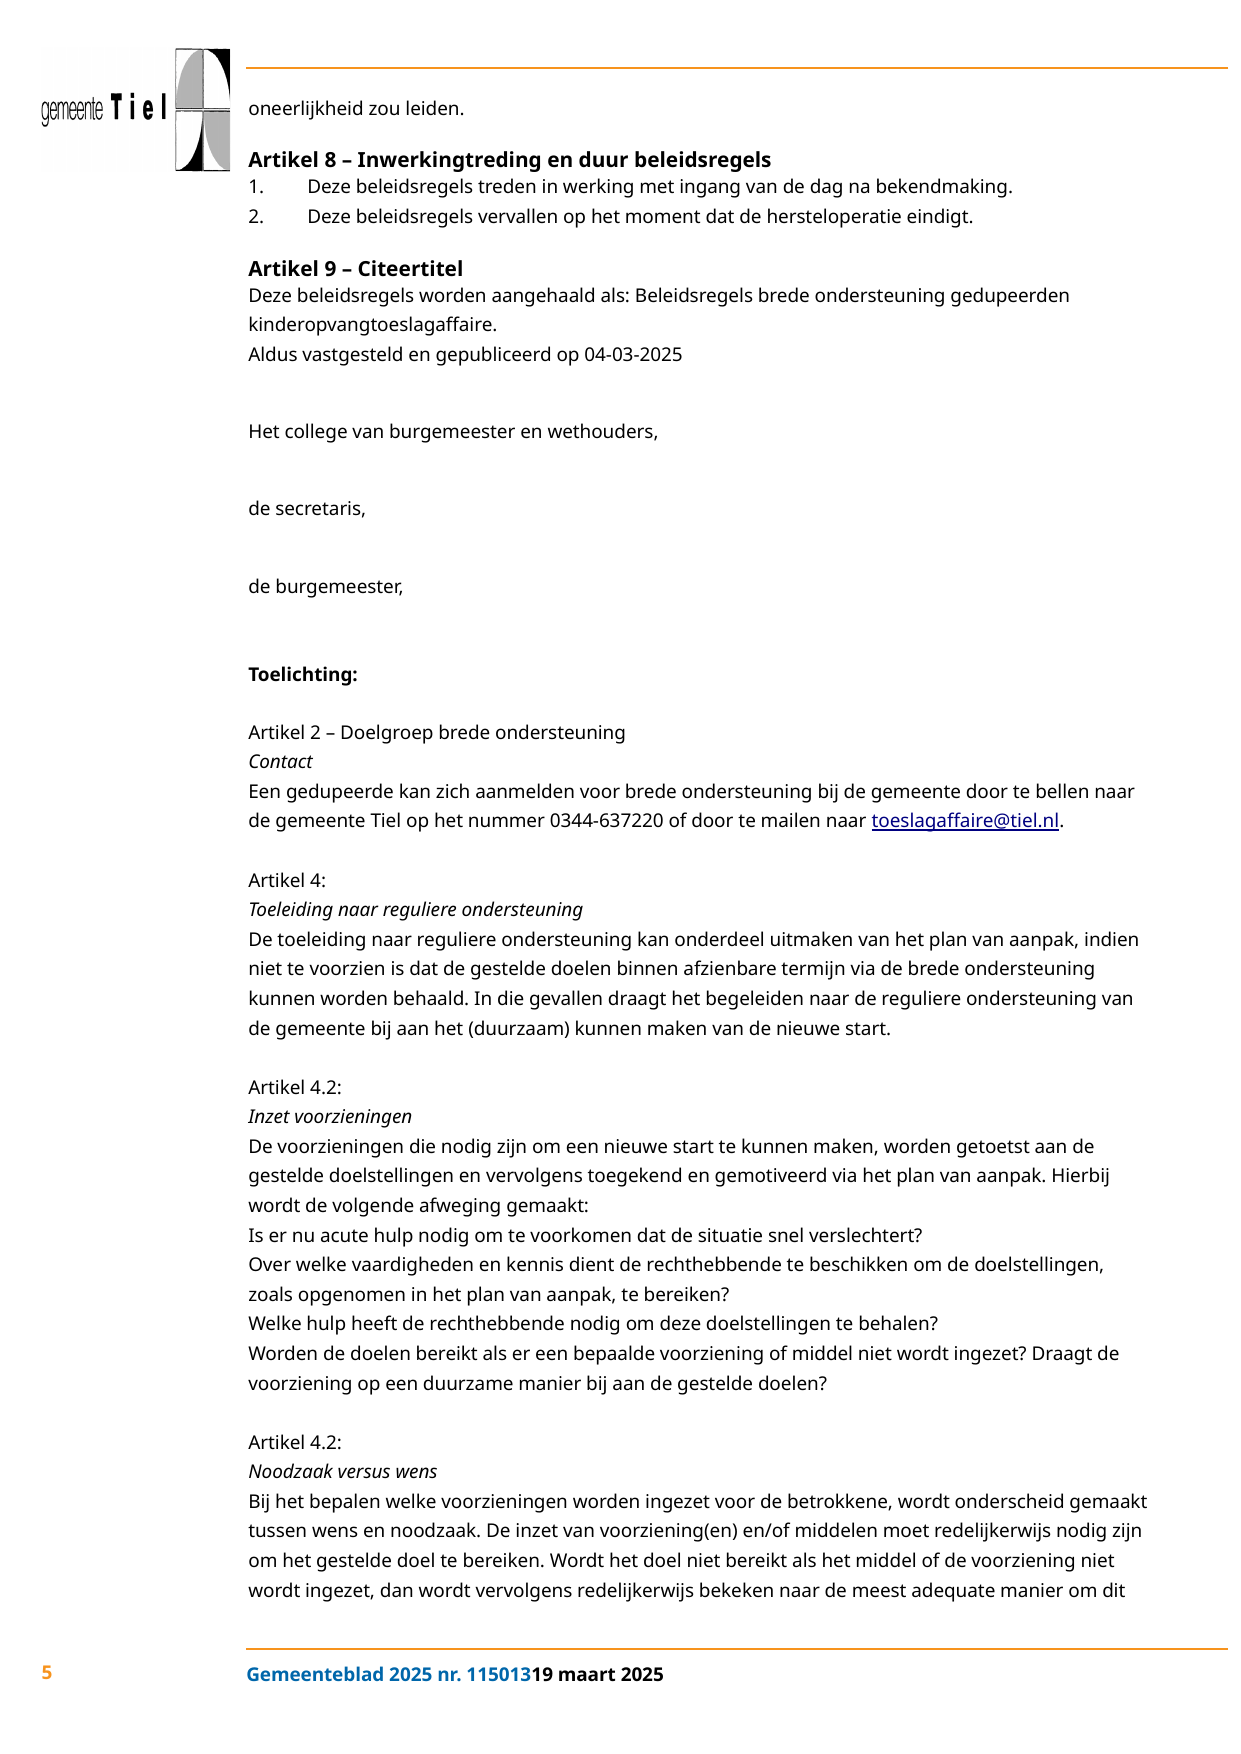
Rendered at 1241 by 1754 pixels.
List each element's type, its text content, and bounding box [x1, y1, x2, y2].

text Bij het bepalen welke voorzieningen worden ingezet voor de betrokkene, wordt onderscheid gemaakt tussen wens en noodzaak. De inzet van voorziening(en) en/of middelen moet redelijkerwijs nodig zijn om het gestelde doel te bereiken. Wordt het doel niet bereikt als het middel of de voorziening niet wordt ingezet, dan wordt vervolgens redelijkerwijs bekeken naar de meest adequate manier om dit [248, 1488, 1152, 1602]
text Artikel 9 – Citeertitel [248, 254, 1152, 282]
text de secretaris, [248, 496, 1152, 521]
text Inzet voorzieningen [248, 1103, 1152, 1129]
text Artikel 4.2: [248, 1429, 1152, 1454]
text Noodzaak versus wens [248, 1458, 1152, 1484]
text Contact [248, 748, 1152, 774]
text Een gedupeerde kan zich aanmelden voor brede ondersteuning bij de gemeente door te bellen naar de gemeente Tiel op het nummer 0344-637220 of door te mailen naar toeslagaffaire@tiel.nl. [248, 778, 1152, 833]
text Aldus vastgesteld en gepubliceerd op 04-03-2025 [248, 341, 1152, 367]
text de burgemeester, [248, 573, 1152, 598]
picture [41, 47, 231, 172]
text Artikel 4: [248, 867, 1152, 892]
text Artikel 2 – Doelgroep brede ondersteuning [248, 719, 1152, 744]
text Artikel 4.2: [248, 1074, 1152, 1099]
list Deze beleidsregels treden in werking met ingang van de dag na bekendmaking. [248, 174, 1152, 199]
list Deze beleidsregels vervallen op het moment dat de hersteloperatie eindigt. [248, 203, 1152, 229]
text Artikel 8 – Inwerkingtreding en duur beleidsregels [248, 145, 1152, 174]
text Welke hulp heeft de rechthebbende nodig om deze doelstellingen te behalen? [248, 1311, 1152, 1336]
text Toelichting: [248, 650, 1152, 690]
text Het college van burgemeester en wethouders, [248, 418, 1152, 444]
text De toeleiding naar reguliere ondersteuning kan onderdeel uitmaken van het plan van aanpak, indien niet te voorzien is dat de gestelde doelen binnen afzienbare termijn via de brede ondersteuning kunnen worden behaald. In die gevallen draagt het begeleiden naar de reguliere ondersteuning van de gemeente bij aan het (duurzaam) kunnen maken van de nieuwe start. [248, 926, 1152, 1040]
text oneerlijkheid zou leiden. [248, 95, 1152, 121]
text Worden de doelen bereikt als er een bepaalde voorziening of middel niet wordt ingezet? Draagt de voorziening op een duurzame manier bij aan de gestelde doelen? [248, 1340, 1152, 1395]
text Toeleiding naar reguliere ondersteuning [248, 896, 1152, 922]
text Over welke vaardigheden en kennis dient de rechthebbende te beschikken om de doelstellingen, zoals opgenomen in het plan van aanpak, te bereiken? [248, 1251, 1152, 1307]
text De voorzieningen die nodig zijn om een nieuwe start te kunnen maken, worden getoetst aan de gestelde doelstellingen en vervolgens toegekend en gemotiveerd via het plan van aanpak. Hierbij wordt de volgende afweging gemaakt: [248, 1133, 1152, 1218]
text Deze beleidsregels worden aangehaald als: Beleidsregels brede ondersteuning gedupeerden kinderopvangtoeslagaffaire. [248, 282, 1152, 337]
text Is er nu acute hulp nodig om te voorkomen dat de situatie snel verslechtert? [248, 1222, 1152, 1247]
